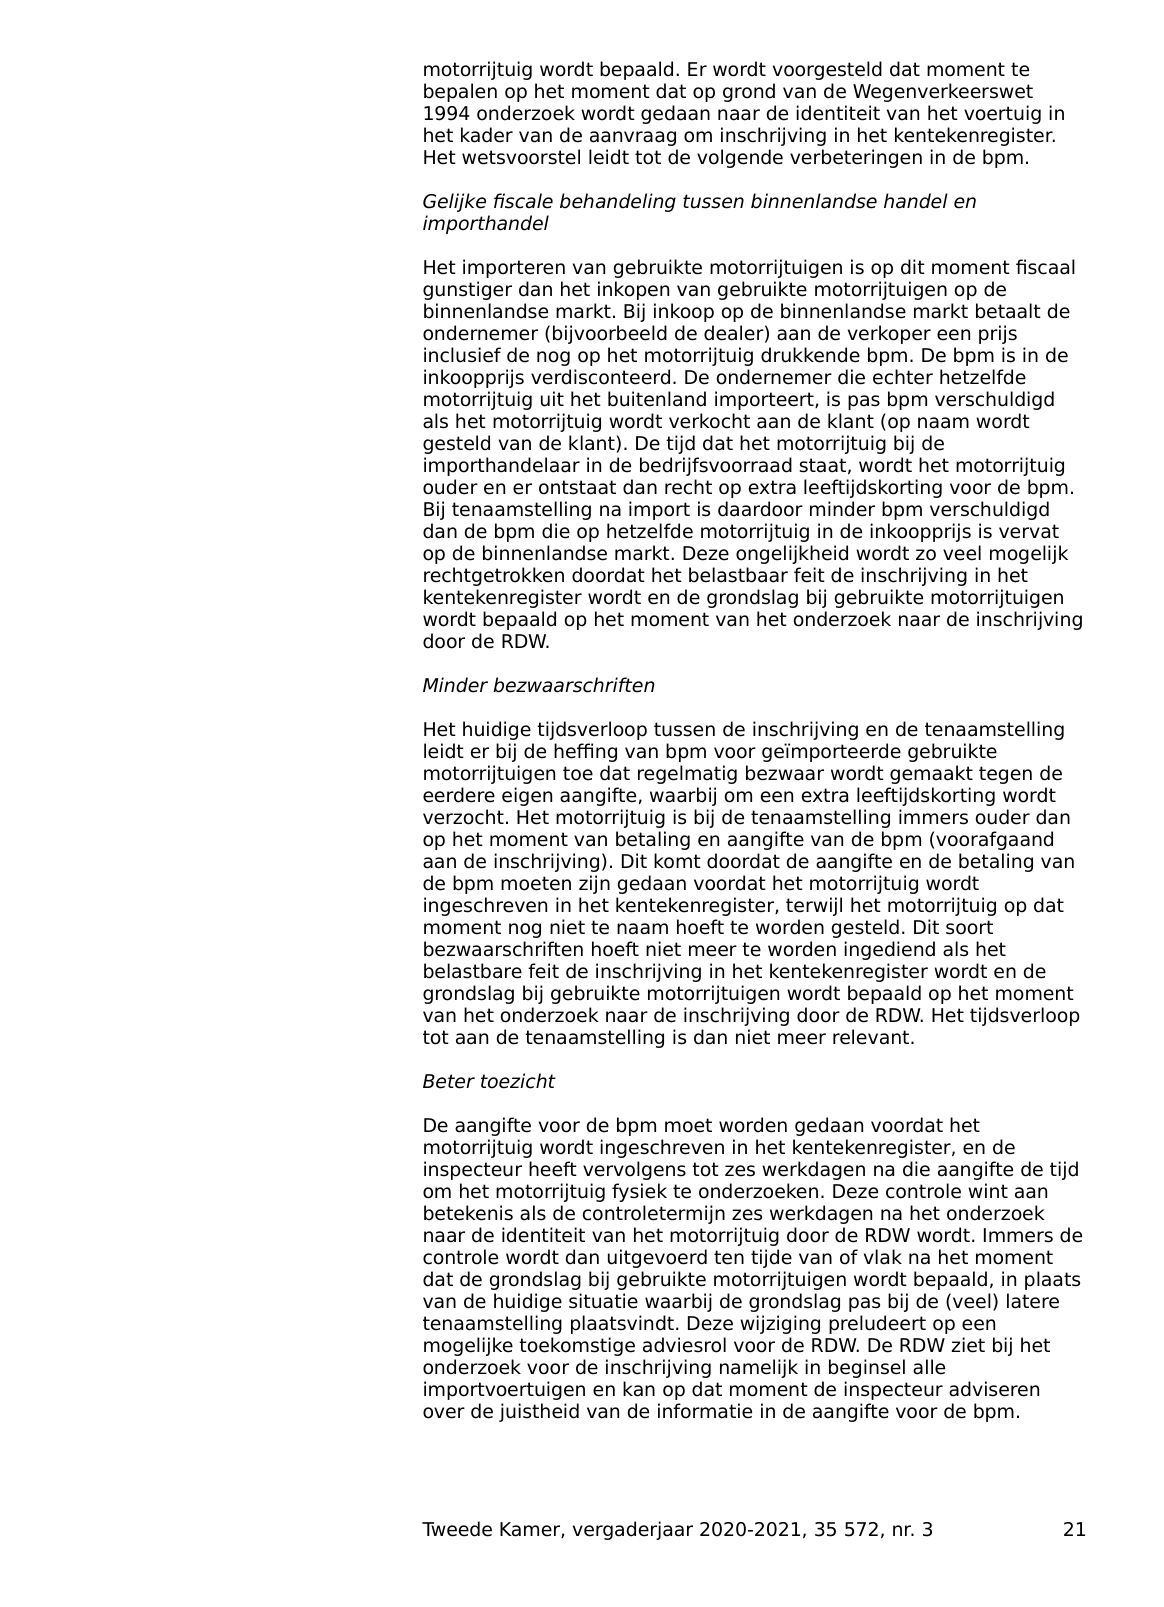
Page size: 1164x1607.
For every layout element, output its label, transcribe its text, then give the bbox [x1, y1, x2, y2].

subtitle Beter toezicht [422, 1071, 1087, 1093]
text Het importeren van gebruikte motorrijtuigen is op dit moment fiscaal gunstiger dan het inkopen van gebruikte motorrijtuigen op de binnenlandse markt. Bij inkoop op de binnenlandse markt betaalt de ondernemer (bijvoorbeeld de dealer) aan de verkoper een prijs inclusief de nog op het motorrijtuig drukkende bpm. De bpm is in de inkoopprijs verdisconteerd. De ondernemer die echter hetzelfde motorrijtuig uit het buitenland importeert, is pas bpm verschuldigd als het motorrijtuig wordt verkocht aan de klant (op naam wordt gesteld van de klant). De tijd dat het motorrijtuig bij de importhandelaar in de bedrijfsvoorraad staat, wordt het motorrijtuig ouder en er ontstaat dan recht op extra leeftijdskorting voor de bpm. Bij tenaamstelling na import is daardoor minder bpm verschuldigd dan de bpm die op hetzelfde motorrijtuig in de inkoopprijs is vervat op de binnenlandse markt. Deze ongelijkheid wordt zo veel mogelijk rechtgetrokken doordat het belastbaar feit de inschrijving in het kentekenregister wordt en de grondslag bij gebruikte motorrijtuigen wordt bepaald op het moment van het onderzoek naar de inschrijving door de RDW. [422, 257, 1087, 653]
text motorrijtuig wordt bepaald. Er wordt voorgesteld dat moment te bepalen op het moment dat op grond van de Wegenverkeerswet 1994 onderzoek wordt gedaan naar de identiteit van het voertuig in het kader van de aanvraag om inschrijving in het kentekenregister. Het wetsvoorstel leidt tot de volgende verbeteringen in de bpm. [422, 59, 1087, 169]
text Het huidige tijdsverloop tussen de inschrijving en de tenaamstelling leidt er bij de heffing van bpm voor geïmporteerde gebruikte motorrijtuigen toe dat regelmatig bezwaar wordt gemaakt tegen de eerdere eigen aangifte, waarbij om een extra leeftijdskorting wordt verzocht. Het motorrijtuig is bij de tenaamstelling immers ouder dan op het moment van betaling en aangifte van de bpm (voorafgaand aan de inschrijving). Dit komt doordat de aangifte en de betaling van de bpm moeten zijn gedaan voordat het motorrijtuig wordt ingeschreven in het kentekenregister, terwijl het motorrijtuig op dat moment nog niet te naam hoeft te worden gesteld. Dit soort bezwaarschriften hoeft niet meer te worden ingediend als het belastbare feit de inschrijving in het kentekenregister wordt en de grondslag bij gebruikte motorrijtuigen wordt bepaald op het moment van het onderzoek naar de inschrijving door de RDW. Het tijdsverloop tot aan de tenaamstelling is dan niet meer relevant. [422, 719, 1087, 1049]
subtitle Minder bezwaarschriften [422, 675, 1087, 697]
text De aangifte voor de bpm moet worden gedaan voordat het motorrijtuig wordt ingeschreven in het kentekenregister, en de inspecteur heeft vervolgens tot zes werkdagen na die aangifte de tijd om het motorrijtuig fysiek te onderzoeken. Deze controle wint aan betekenis als de controletermijn zes werkdagen na het onderzoek naar de identiteit van het motorrijtuig door de RDW wordt. Immers de controle wordt dan uitgevoerd ten tijde van of vlak na het moment dat de grondslag bij gebruikte motorrijtuigen wordt bepaald, in plaats van de huidige situatie waarbij de grondslag pas bij de (veel) latere tenaamstelling plaatsvindt. Deze wijziging preludeert op een mogelijke toekomstige adviesrol voor de RDW. De RDW ziet bij het onderzoek voor de inschrijving namelijk in beginsel alle importvoertuigen en kan op dat moment de inspecteur adviseren over de juistheid van de informatie in de aangifte voor de bpm. [422, 1115, 1087, 1423]
subtitle Gelijke fiscale behandeling tussen binnenlandse handel en importhandel [422, 191, 1087, 235]
